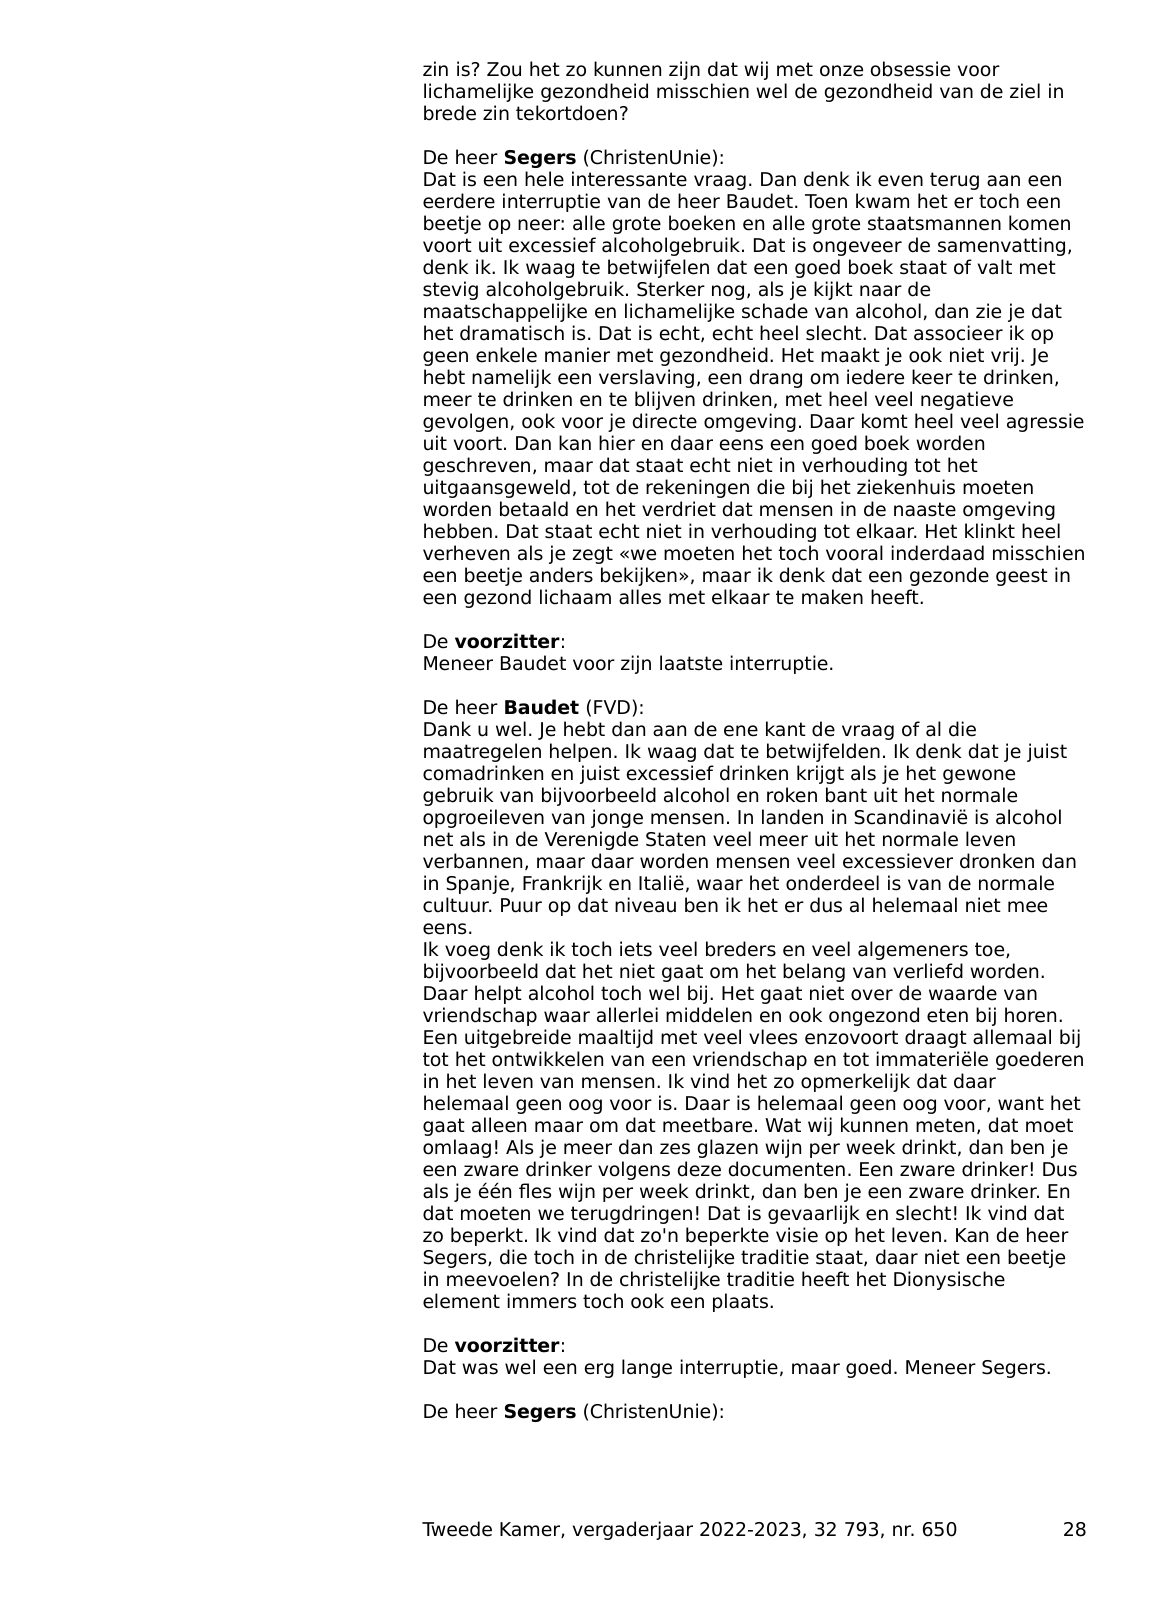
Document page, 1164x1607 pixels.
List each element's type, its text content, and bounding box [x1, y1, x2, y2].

text De voorzitter: [422, 1335, 1087, 1357]
text De heer Segers (ChristenUnie): [422, 1401, 1087, 1423]
text Ik voeg denk ik toch iets veel breders en veel algemeners toe, bijvoorbeeld dat het niet gaat om het belang van verliefd worden. Daar helpt alcohol toch wel bij. Het gaat niet over de waarde van vriendschap waar allerlei middelen en ook ongezond eten bij horen. Een uitgebreide maaltijd met veel vlees enzovoort draagt allemaal bij tot het ontwikkelen van een vriendschap en tot immateriële goederen in het leven van mensen. Ik vind het zo opmerkelijk dat daar helemaal geen oog voor is. Daar is helemaal geen oog voor, want het gaat alleen maar om dat meetbare. Wat wij kunnen meten, dat moet omlaag! Als je meer dan zes glazen wijn per week drinkt, dan ben je een zware drinker volgens deze documenten. Een zware drinker! Dus als je één fles wijn per week drinkt, dan ben je een zware drinker. En dat moeten we terugdringen! Dat is gevaarlijk en slecht! Ik vind dat zo beperkt. Ik vind dat zo'n beperkte visie op het leven. Kan de heer Segers, die toch in de christelijke traditie staat, daar niet een beetje in meevoelen? In de christelijke traditie heeft het Dionysische element immers toch ook een plaats. [422, 939, 1087, 1312]
text De voorzitter: [422, 631, 1087, 653]
text De heer Baudet (FVD): [422, 697, 1087, 719]
text Dat was wel een erg lange interruptie, maar goed. Meneer Segers. [422, 1357, 1087, 1379]
text Meneer Baudet voor zijn laatste interruptie. [422, 653, 1087, 675]
text Dank u wel. Je hebt dan aan de ene kant de vraag of al die maatregelen helpen. Ik waag dat te betwijfelden. Ik denk dat je juist comadrinken en juist excessief drinken krijgt als je het gewone gebruik van bijvoorbeeld alcohol en roken bant uit het normale opgroeileven van jonge mensen. In landen in Scandinavië is alcohol net als in de Verenigde Staten veel meer uit het normale leven verbannen, maar daar worden mensen veel excessiever dronken dan in Spanje, Frankrijk en Italië, waar het onderdeel is van de normale cultuur. Puur op dat niveau ben ik het er dus al helemaal niet mee eens. [422, 719, 1087, 939]
text Dat is een hele interessante vraag. Dan denk ik even terug aan een eerdere interruptie van de heer Baudet. Toen kwam het er toch een beetje op neer: alle grote boeken en alle grote staatsmannen komen voort uit excessief alcoholgebruik. Dat is ongeveer de samenvatting, denk ik. Ik waag te betwijfelen dat een goed boek staat of valt met stevig alcoholgebruik. Sterker nog, als je kijkt naar de maatschappelijke en lichamelijke schade van alcohol, dan zie je dat het dramatisch is. Dat is echt, echt heel slecht. Dat associeer ik op geen enkele manier met gezondheid. Het maakt je ook niet vrij. Je hebt namelijk een verslaving, een drang om iedere keer te drinken, meer te drinken en te blijven drinken, met heel veel negatieve gevolgen, ook voor je directe omgeving. Daar komt heel veel agressie uit voort. Dan kan hier en daar eens een goed boek worden geschreven, maar dat staat echt niet in verhouding tot het uitgaansgeweld, tot de rekeningen die bij het ziekenhuis moeten worden betaald en het verdriet dat mensen in de naaste omgeving hebben. Dat staat echt niet in verhouding tot elkaar. Het klinkt heel verheven als je zegt «we moeten het toch vooral inderdaad misschien een beetje anders bekijken», maar ik denk dat een gezonde geest in een gezond lichaam alles met elkaar te maken heeft. [422, 169, 1087, 609]
text De heer Segers (ChristenUnie): [422, 147, 1087, 169]
text zin is? Zou het zo kunnen zijn dat wij met onze obsessie voor lichamelijke gezondheid misschien wel de gezondheid van de ziel in brede zin tekortdoen? [422, 59, 1087, 125]
